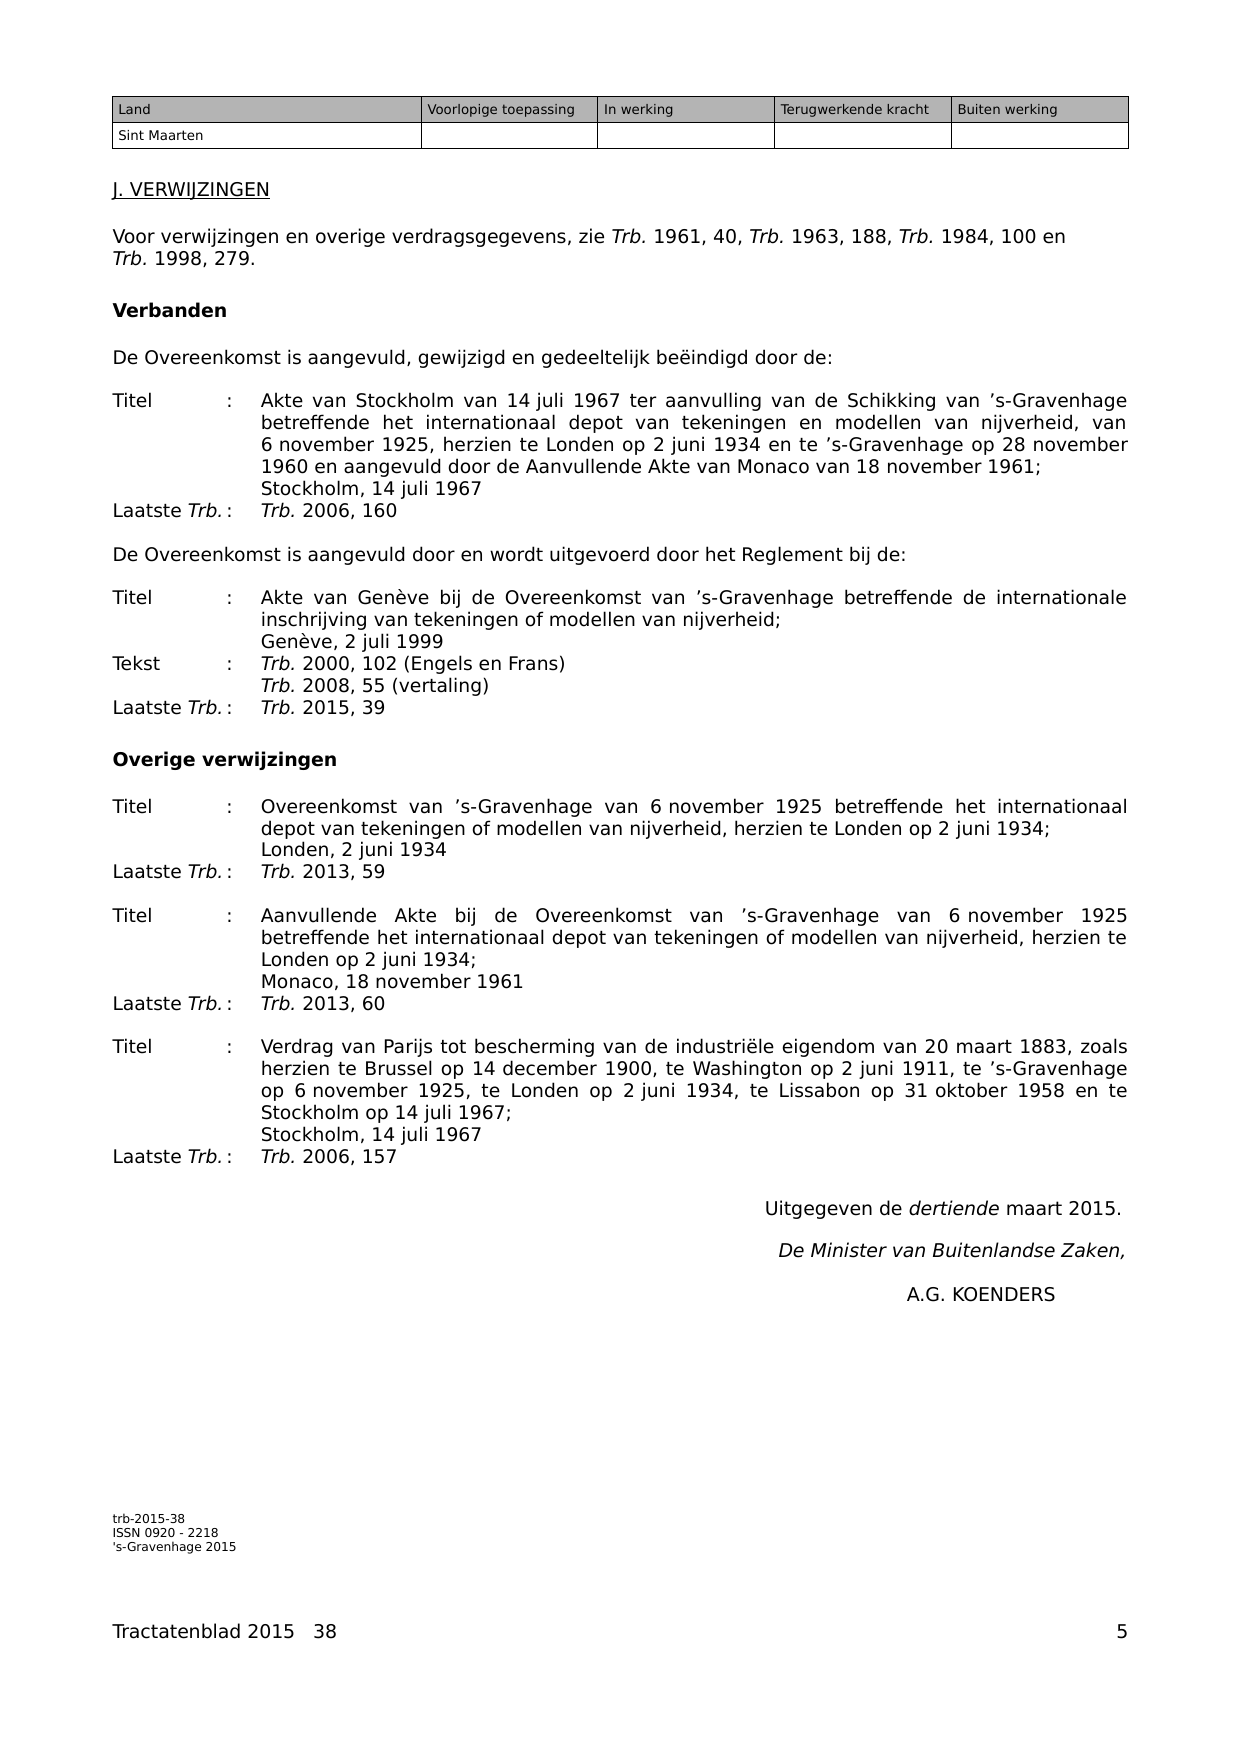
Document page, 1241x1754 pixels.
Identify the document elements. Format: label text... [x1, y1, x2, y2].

table_cell Akte van Genève bij de Overeenkomst van ’s-Gravenhage betreffende de internationale inschrijving van tekeningen of modellen van nijverheid; Genève, 2 juli 1999 [261, 588, 1128, 653]
table_header Voorlopige toepassing [422, 97, 597, 122]
table_cell [598, 123, 774, 148]
table_cell Titel [112, 391, 226, 500]
table_cell [112, 1014, 226, 1036]
table_cell Akte van Stockholm van 14 juli 1967 ter aanvulling van de Schikking van ’s-Gravenhage betreffende het internationaal depot van tekeningen en modellen van nijverheid, van 6 november 1925, herzien te Londen op 2 juni 1934 en te ’s-Gravenhage op 28 november 1960 en aangevuld door de Aanvullende Akte van Monaco van 18 november 1961; Stockholm, 14 juli 1967 [261, 391, 1128, 500]
table_header In werking [598, 97, 774, 122]
table_cell [261, 522, 1128, 544]
text Uitgegeven de dertiende maart 2015. [112, 1197, 1128, 1219]
table_cell [112, 369, 226, 391]
table_cell : [226, 391, 261, 500]
table_header Terugwerkende kracht [775, 97, 951, 122]
table_header Buiten werking [952, 97, 1128, 122]
table_cell [261, 1014, 1128, 1036]
text ISSN 0920 - 2218 [112, 1526, 346, 1540]
table_cell : [226, 993, 261, 1014]
table_header Overeenkomst van ’s-Gravenhage van 6 november 1925 betreffende het internationaal depot van tekeningen of modellen van nijverheid, herzien te Londen op 2 juni 1934; Londen, 2 juni 1934 [261, 796, 1128, 861]
table_cell : [226, 588, 261, 653]
table_cell Verdrag van Parijs tot bescherming van de industriële eigendom van 20 maart 1883, zoals herzien te Brussel op 14 december 1900, te Washington op 2 juni 1911, te ’s-Gravenhage op 6 november 1925, te Londen op 2 juni 1934, te Lissabon op 31 oktober 1958 en te Stockholm op 14 juli 1967; Stockholm, 14 juli 1967 [261, 1036, 1128, 1146]
subtitle Overige verwijzingen [112, 749, 1128, 771]
table_cell Titel [112, 588, 226, 653]
table_cell Aanvullende Akte bij de Overeenkomst van ’s-Gravenhage van 6 november 1925 betreffende het internationaal depot van tekeningen of modellen van nijverheid, herzien te Londen op 2 juni 1934; Monaco, 18 november 1961 [261, 905, 1128, 992]
table_cell : [226, 697, 261, 719]
text De Minister van Buitenlandse Zaken, A.G. KOENDERS [112, 1239, 1128, 1305]
text trb-2015-38 [112, 1512, 346, 1526]
table_cell [261, 883, 1128, 905]
table_cell Laatste Trb. [112, 993, 226, 1014]
table_cell Laatste Trb. [112, 861, 226, 883]
table_cell : [226, 905, 261, 992]
table_cell Trb. 2000, 102 (Engels en Frans) Trb. 2008, 55 (vertaling) [261, 653, 1128, 697]
table_cell [422, 123, 597, 148]
table_cell Laatste Trb. [112, 1146, 226, 1167]
table_cell Trb. 2013, 60 [261, 993, 1128, 1014]
table_cell Trb. 2013, 59 [261, 861, 1128, 883]
table_cell Titel [112, 905, 226, 992]
table_cell [261, 566, 1128, 587]
table_cell : [226, 861, 261, 883]
table_cell Trb. 2006, 157 [261, 1146, 1128, 1167]
table_cell : [226, 1146, 261, 1167]
table_cell [226, 522, 261, 544]
text 's-Gravenhage 2015 [112, 1540, 346, 1554]
table_cell : [226, 653, 261, 697]
table_cell Laatste Trb. [112, 500, 226, 522]
table_cell Laatste Trb. [112, 697, 226, 719]
table_cell [952, 123, 1128, 148]
table_cell Tekst [112, 653, 226, 697]
table_cell [112, 522, 226, 544]
table_cell [226, 369, 261, 391]
table_cell [112, 883, 226, 905]
table_cell [112, 566, 226, 587]
table_cell [226, 883, 261, 905]
table_cell [775, 123, 951, 148]
table_header Titel [112, 796, 226, 861]
table_cell Sint Maarten [113, 123, 421, 148]
subtitle Verbanden [112, 300, 1128, 322]
table_header Land [113, 97, 421, 122]
table_header De Overeenkomst is aangevuld, gewijzigd en gedeeltelijk beëindigd door de: [112, 347, 1128, 369]
table_cell [226, 566, 261, 587]
text Voor verwijzingen en overige verdragsgegevens, zie Trb. 1961, 40, Trb. 1963, 188, Trb. 1984, 100 en Trb. 1998, 279. [112, 226, 1128, 270]
table_cell Trb. 2006, 160 [261, 500, 1128, 522]
table_cell [226, 1014, 261, 1036]
table_header : [226, 796, 261, 861]
table_cell [261, 369, 1128, 391]
table_cell : [226, 500, 261, 522]
table_cell De Overeenkomst is aangevuld door en wordt uitgevoerd door het Reglement bij de: [112, 544, 1128, 566]
table_cell Titel [112, 1036, 226, 1146]
subtitle J. VERWIJZINGEN [112, 179, 1128, 201]
table_cell : [226, 1036, 261, 1146]
table_cell Trb. 2015, 39 [261, 697, 1128, 719]
